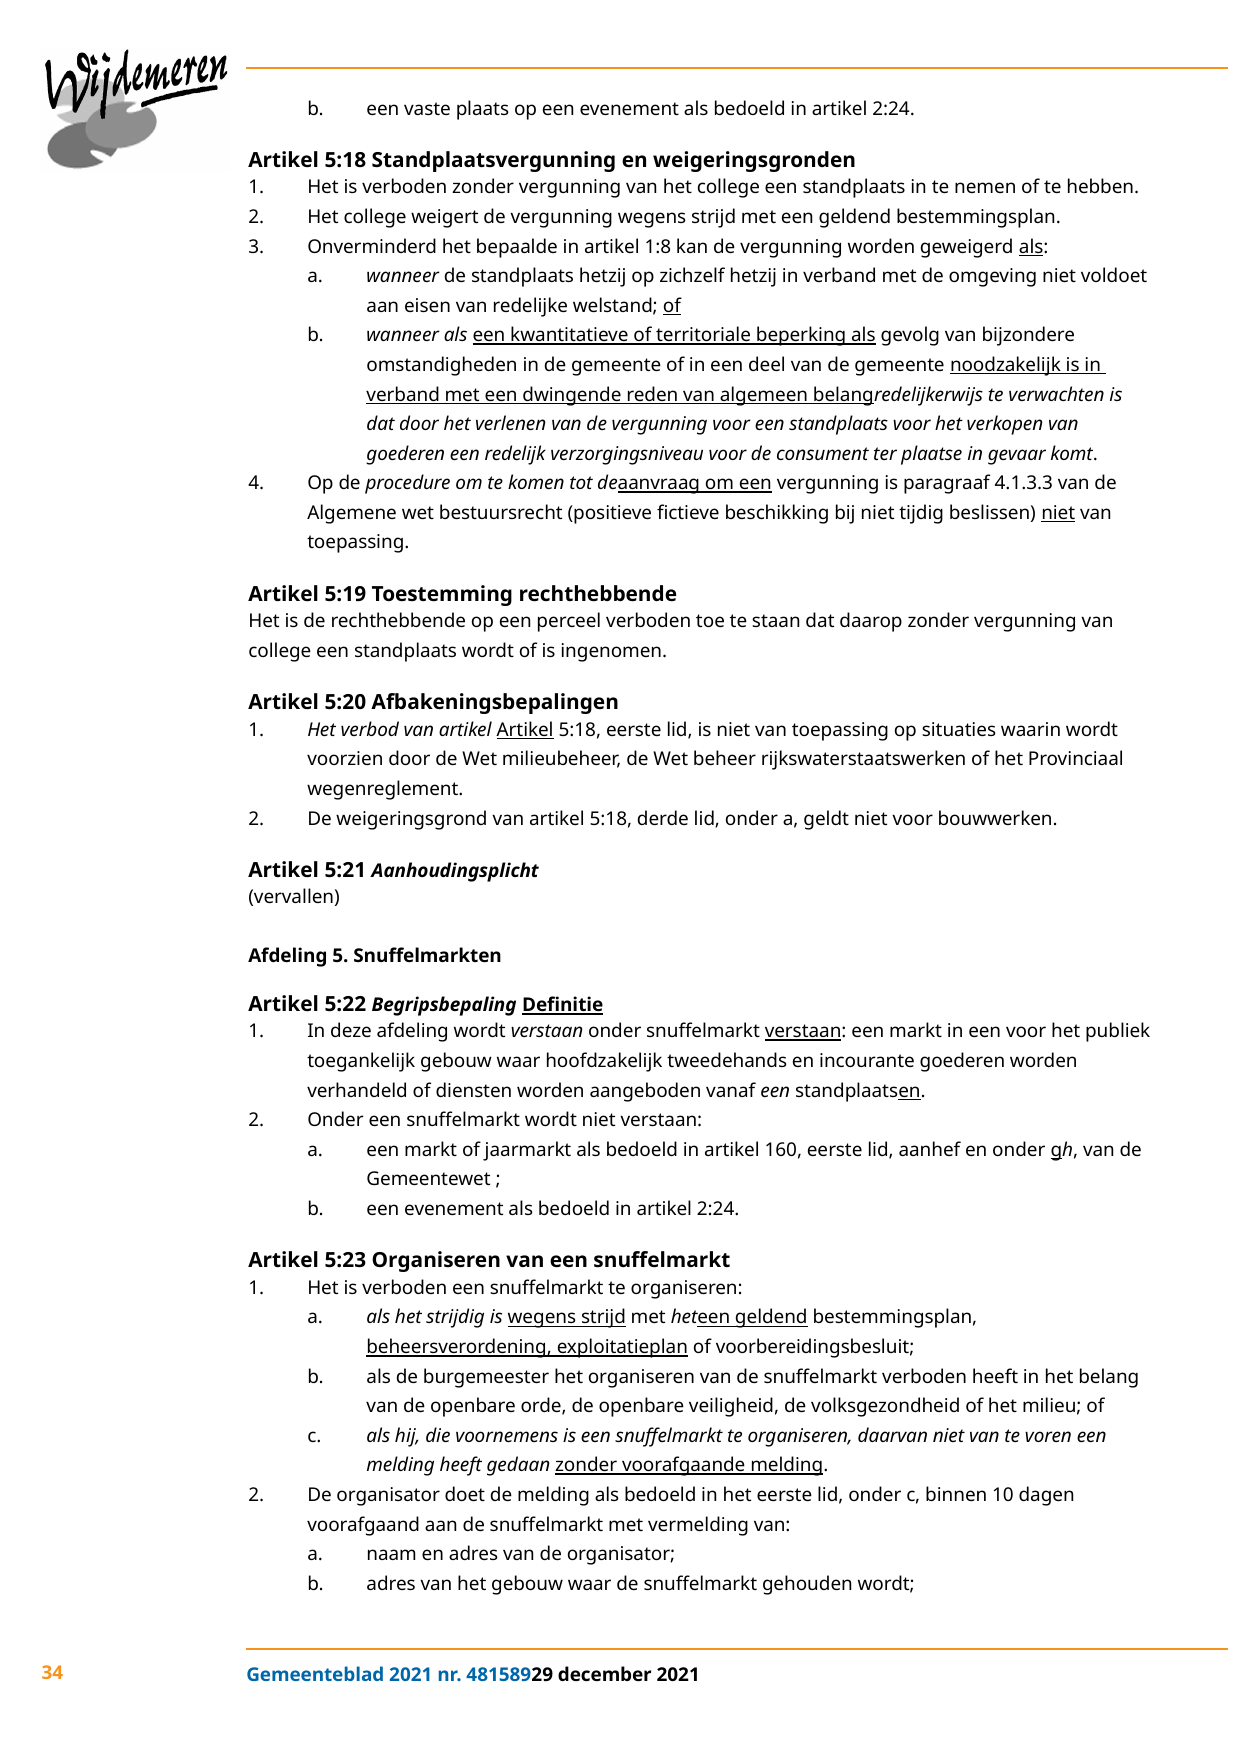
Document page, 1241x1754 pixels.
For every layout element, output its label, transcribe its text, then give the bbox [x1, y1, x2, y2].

list Het college weigert de vergunning wegens strijd met een geldend bestemmingsplan. [248, 203, 1152, 229]
list Het verbod van artikel Artikel 5:18, eerste lid, is niet van toepassing op situaties waarin wordt voorzien door de Wet milieubeheer, de Wet beheer rijkswaterstaatswerken of het Provinciaal wegenreglement. [248, 716, 1152, 801]
list Onder een snuffelmarkt wordt niet verstaan: [248, 1106, 1152, 1132]
text Afdeling 5. Snuffelmarkten [248, 943, 1152, 968]
list In deze afdeling wordt verstaan onder snuffelmarkt verstaan: een markt in een voor het publiek toegankelijk gebouw waar hoofdzakelijk tweedehands en incourante goederen worden verhandeld of diensten worden aangeboden vanaf een standplaatsen. [248, 1018, 1152, 1103]
text Artikel 5:19 Toestemming rechthebbende [248, 579, 1152, 607]
text Artikel 5:18 Standplaatsvergunning en weigeringsgronden [248, 145, 1152, 174]
list naam en adres van de organisator; [307, 1540, 1152, 1566]
list wanneer als een kwantitatieve of territoriale beperking als gevolg van bijzondere omstandigheden in de gemeente of in een deel van de gemeente noodzakelijk is in verband met een dwingende reden van algemeen belangredelijkerwijs te verwachten is dat door het verlenen van de vergunning voor een standplaats voor het verkopen van goederen een redelijk verzorgingsniveau voor de consument ter plaatse in gevaar komt. [307, 322, 1152, 466]
list Op de procedure om te komen tot deaanvraag om een vergunning is paragraaf 4.1.3.3 van de Algemene wet bestuursrecht (positieve fictieve beschikking bij niet tijdig beslissen) niet van toepassing. [248, 469, 1152, 554]
list als de burgemeester het organiseren van de snuffelmarkt verboden heeft in het belang van de openbare orde, de openbare veiligheid, de volksgezondheid of het milieu; of [307, 1363, 1152, 1418]
text Artikel 5:22 Begripsbepaling Definitie [248, 989, 1152, 1018]
text Artikel 5:23 Organiseren van een snuffelmarkt [248, 1246, 1152, 1274]
picture [41, 47, 231, 172]
text Artikel 5:20 Afbakeningsbepalingen [248, 687, 1152, 716]
list een vaste plaats op een evenement als bedoeld in artikel 2:24. [307, 95, 1152, 121]
list De organisator doet de melding als bedoeld in het eerste lid, onder c, binnen 10 dagen voorafgaand aan de snuffelmarkt met vermelding van: [248, 1481, 1152, 1536]
list Het is verboden zonder vergunning van het college een standplaats in te nemen of te hebben. [248, 174, 1152, 199]
list adres van het gebouw waar de snuffelmarkt gehouden wordt; [307, 1570, 1152, 1596]
text Het is de rechthebbende op een perceel verboden toe te staan dat daarop zonder vergunning van college een standplaats wordt of is ingenomen. [248, 607, 1152, 663]
text (vervallen) [248, 883, 1152, 909]
list een markt of jaarmarkt als bedoeld in artikel 160, eerste lid, aanhef en onder gh, van de Gemeentewet ; [307, 1136, 1152, 1191]
list als hij, die voornemens is een snuffelmarkt te organiseren, daarvan niet van te voren een melding heeft gedaan zonder voorafgaande melding. [307, 1422, 1152, 1477]
list een evenement als bedoeld in artikel 2:24. [307, 1195, 1152, 1221]
list als het strijdig is wegens strijd met heteen geldend bestemmingsplan, beheersverordening, exploitatieplan of voorbereidingsbesluit; [307, 1304, 1152, 1359]
list Onverminderd het bepaalde in artikel 1:8 kan de vergunning worden geweigerd als: [248, 233, 1152, 258]
list wanneer de standplaats hetzij op zichzelf hetzij in verband met de omgeving niet voldoet aan eisen van redelijke welstand; of [307, 262, 1152, 318]
list De weigeringsgrond van artikel 5:18, derde lid, onder a, geldt niet voor bouwwerken. [248, 805, 1152, 830]
text Artikel 5:21 Aanhoudingsplicht [248, 855, 1152, 883]
list Het is verboden een snuffelmarkt te organiseren: [248, 1274, 1152, 1300]
